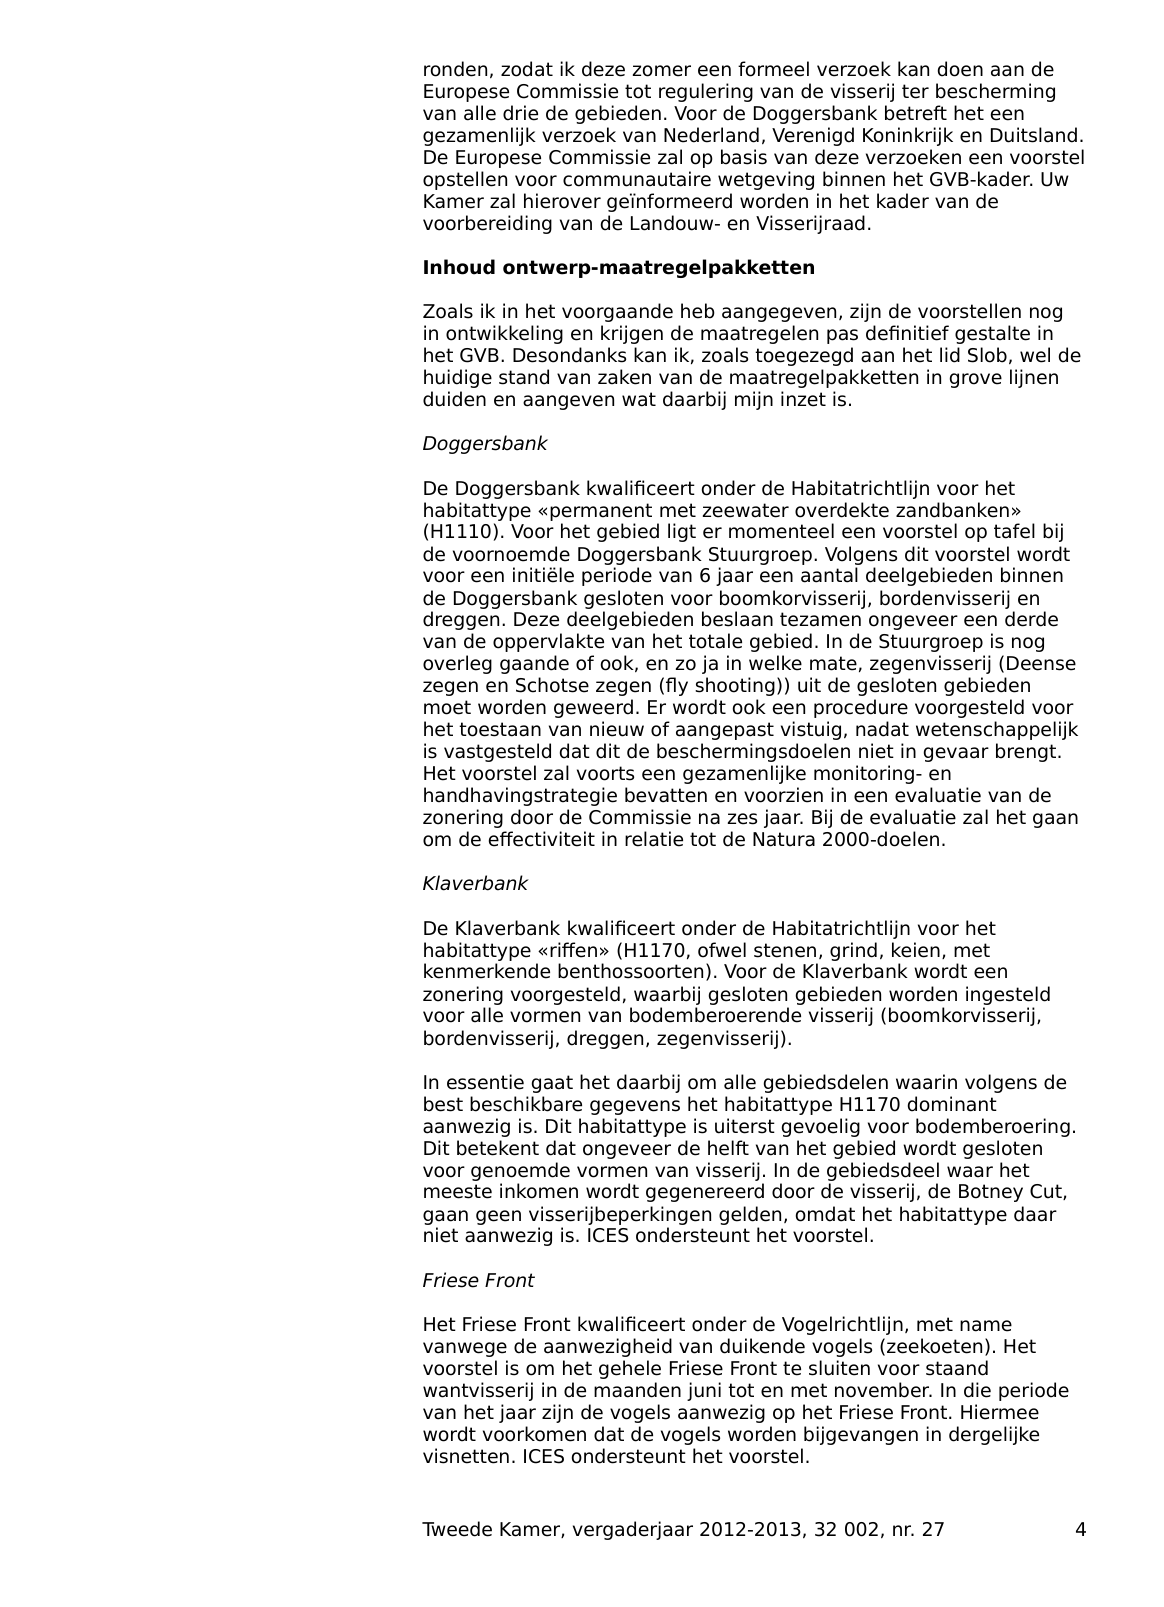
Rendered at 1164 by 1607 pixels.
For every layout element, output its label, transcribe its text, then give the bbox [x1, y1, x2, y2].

text Het Friese Front kwalificeert onder de Vogelrichtlijn, met name vanwege de aanwezigheid van duikende vogels (zeekoeten). Het voorstel is om het gehele Friese Front te sluiten voor staand wantvisserij in de maanden juni tot en met november. In die periode van het jaar zijn de vogels aanwezig op het Friese Front. Hiermee wordt voorkomen dat de vogels worden bijgevangen in dergelijke visnetten. ICES ondersteunt het voorstel. [422, 1314, 1087, 1468]
text Zoals ik in het voorgaande heb aangegeven, zijn de voorstellen nog in ontwikkeling en krijgen de maatregelen pas definitief gestalte in het GVB. Desondanks kan ik, zoals toegezegd aan het lid Slob, wel de huidige stand van zaken van de maatregelpakketten in grove lijnen duiden en aangeven wat daarbij mijn inzet is. [422, 301, 1087, 411]
subtitle Inhoud ontwerp-maatregelpakketten [422, 257, 1087, 279]
subtitle Friese Front [422, 1269, 1087, 1292]
text ronden, zodat ik deze zomer een formeel verzoek kan doen aan de Europese Commissie tot regulering van de visserij ter bescherming van alle drie de gebieden. Voor de Doggersbank betreft het een gezamenlijk verzoek van Nederland, Verenigd Koninkrijk en Duitsland. De Europese Commissie zal op basis van deze verzoeken een voorstel opstellen voor communautaire wetgeving binnen het GVB-kader. Uw Kamer zal hierover geïnformeerd worden in het kader van de voorbereiding van de Landouw- en Visserijraad. [422, 59, 1087, 235]
subtitle Doggersbank [422, 433, 1087, 455]
text De Klaverbank kwalificeert onder de Habitatrichtlijn voor het habitattype «riffen» (H1170, ofwel stenen, grind, keien, met kenmerkende benthossoorten). Voor de Klaverbank wordt een zonering voorgesteld, waarbij gesloten gebieden worden ingesteld voor alle vormen van bodemberoerende visserij (boomkorvisserij, bordenvisserij, dreggen, zegenvisserij). [422, 917, 1087, 1049]
subtitle Klaverbank [422, 873, 1087, 895]
text De Doggersbank kwalificeert onder de Habitatrichtlijn voor het habitattype «permanent met zeewater overdekte zandbanken» (H1110). Voor het gebied ligt er momenteel een voorstel op tafel bij de voornoemde Doggersbank Stuurgroep. Volgens dit voorstel wordt voor een initiële periode van 6 jaar een aantal deelgebieden binnen de Doggersbank gesloten voor boomkorvisserij, bordenvisserij en dreggen. Deze deelgebieden beslaan tezamen ongeveer een derde van de oppervlakte van het totale gebied. In de Stuurgroep is nog overleg gaande of ook, en zo ja in welke mate, zegenvisserij (Deense zegen en Schotse zegen (fly shooting)) uit de gesloten gebieden moet worden geweerd. Er wordt ook een procedure voorgesteld voor het toestaan van nieuw of aangepast vistuig, nadat wetenschappelijk is vastgesteld dat dit de beschermingsdoelen niet in gevaar brengt. Het voorstel zal voorts een gezamenlijke monitoring- en handhavingstrategie bevatten en voorzien in een evaluatie van de zonering door de Commissie na zes jaar. Bij de evaluatie zal het gaan om de effectiviteit in relatie tot de Natura 2000-doelen. [422, 477, 1087, 851]
text In essentie gaat het daarbij om alle gebiedsdelen waarin volgens de best beschikbare gegevens het habitattype H1170 dominant aanwezig is. Dit habitattype is uiterst gevoelig voor bodemberoering. Dit betekent dat ongeveer de helft van het gebied wordt gesloten voor genoemde vormen van visserij. In de gebiedsdeel waar het meeste inkomen wordt gegenereerd door de visserij, de Botney Cut, gaan geen visserijbeperkingen gelden, omdat het habitattype daar niet aanwezig is. ICES ondersteunt het voorstel. [422, 1072, 1087, 1247]
